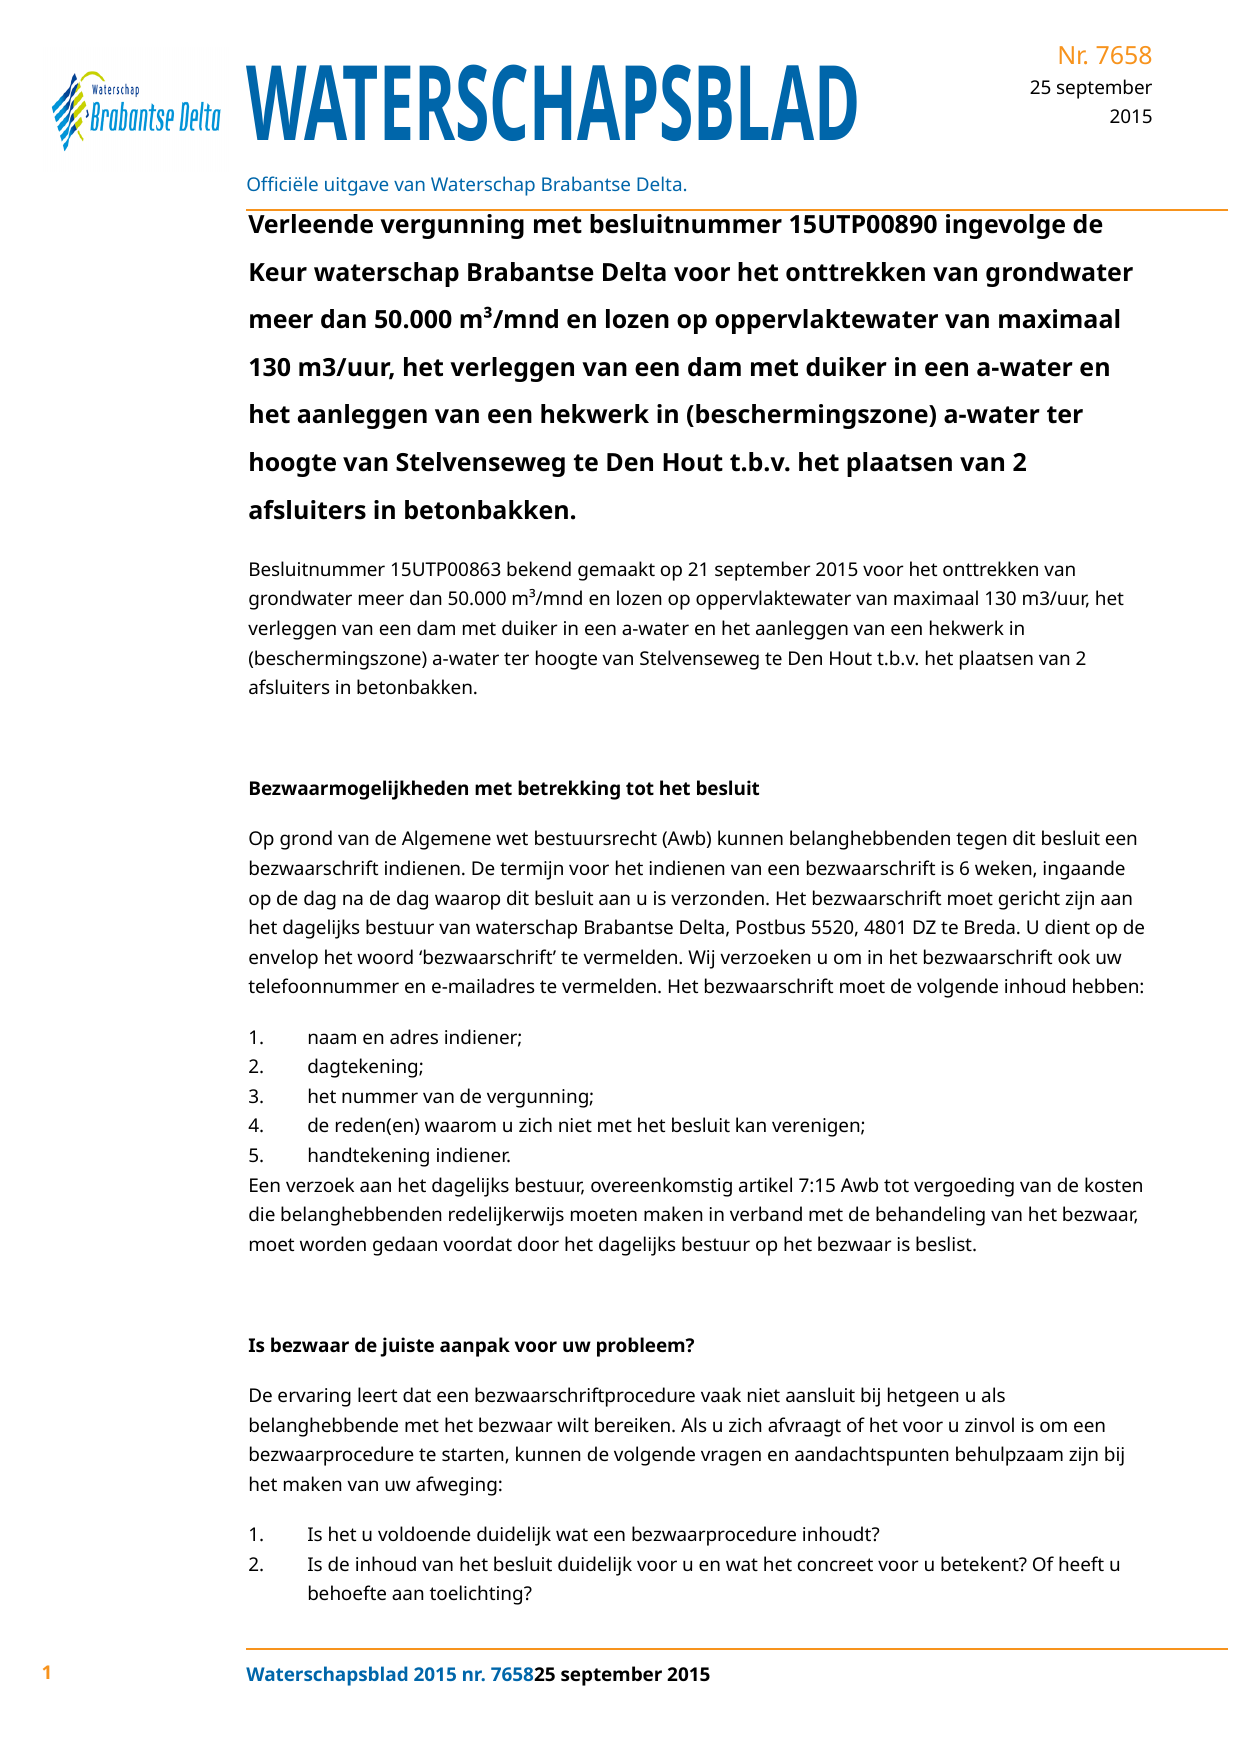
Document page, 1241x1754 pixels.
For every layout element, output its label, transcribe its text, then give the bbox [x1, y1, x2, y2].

list Is het u voldoende duidelijk wat een bezwaarprocedure inhoudt? [248, 1521, 1152, 1547]
list Is de inhoud van het besluit duidelijk voor u en wat het concreet voor u betekent? Of heeft u behoefte aan toelichting? [248, 1551, 1152, 1606]
text Op grond van de Algemene wet bestuursrecht (Awb) kunnen belanghebbenden tegen dit besluit een bezwaarschrift indienen. De termijn voor het indienen van een bezwaarschrift is 6 weken, ingaande op de dag na de dag waarop dit besluit aan u is verzonden. Het bezwaarschrift moet gericht zijn aan het dagelijks bestuur van waterschap Brabantse Delta, Postbus 5520, 4801 DZ te Breda. U dient op de envelop het woord ‘bezwaarschrift’ te vermelden. Wij verzoeken u om in het bezwaarschrift ook uw telefoonnummer en e‑mailadres te vermelden. Het bezwaarschrift moet de volgende inhoud hebben: [248, 826, 1152, 999]
list dagtekening; [248, 1053, 1152, 1079]
text Is bezwaar de juiste aanpak voor uw probleem? [248, 1332, 1152, 1357]
list het nummer van de vergunning; [248, 1083, 1152, 1109]
picture [41, 47, 231, 172]
text De ervaring leert dat een bezwaarschriftprocedure vaak niet aansluit bij hetgeen u als belanghebbende met het bezwaar wilt bereiken. Als u zich afvraagt of het voor u zinvol is om een bezwaarprocedure te starten, kunnen de volgende vragen en aandachtspunten behulpzaam zijn bij het maken van uw afweging: [248, 1382, 1152, 1497]
list de reden(en) waarom u zich niet met het besluit kan verenigen; [248, 1113, 1152, 1138]
text Een verzoek aan het dagelijks bestuur, overeenkomstig artikel 7:15 Awb tot vergoeding van de kosten die belanghebbenden redelijkerwijs moeten maken in verband met de behandeling van het bezwaar, moet worden gedaan voordat door het dagelijks bestuur op het bezwaar is beslist. [248, 1172, 1152, 1257]
list handtekening indiener. [248, 1142, 1152, 1168]
list naam en adres indiener; [248, 1024, 1152, 1049]
text Verleende vergunning met besluitnummer 15UTP00890 ingevolge de Keur waterschap Brabantse Delta voor het onttrekken van grondwater meer dan 50.000 m³/mnd en lozen op oppervlaktewater van maximaal 130 m3/uur, het verleggen van een dam met duiker in een a-water en het aanleggen van een hekwerk in (beschermingszone) a-water ter hoogte van Stelvenseweg te Den Hout t.b.v. het plaatsen van 2 afsluiters in betonbakken. [248, 211, 1152, 526]
text Besluitnummer 15UTP00863 bekend gemaakt op 21 september 2015 voor het onttrekken van grondwater meer dan 50.000 m³/mnd en lozen op oppervlaktewater van maximaal 130 m3/uur, het verleggen van een dam met duiker in een a-water en het aanleggen van een hekwerk in (beschermingszone) a-water ter hoogte van Stelvenseweg te Den Hout t.b.v. het plaatsen van 2 afsluiters in betonbakken. [248, 556, 1152, 700]
text Bezwaarmogelijkheden met betrekking tot het besluit [248, 775, 1152, 801]
